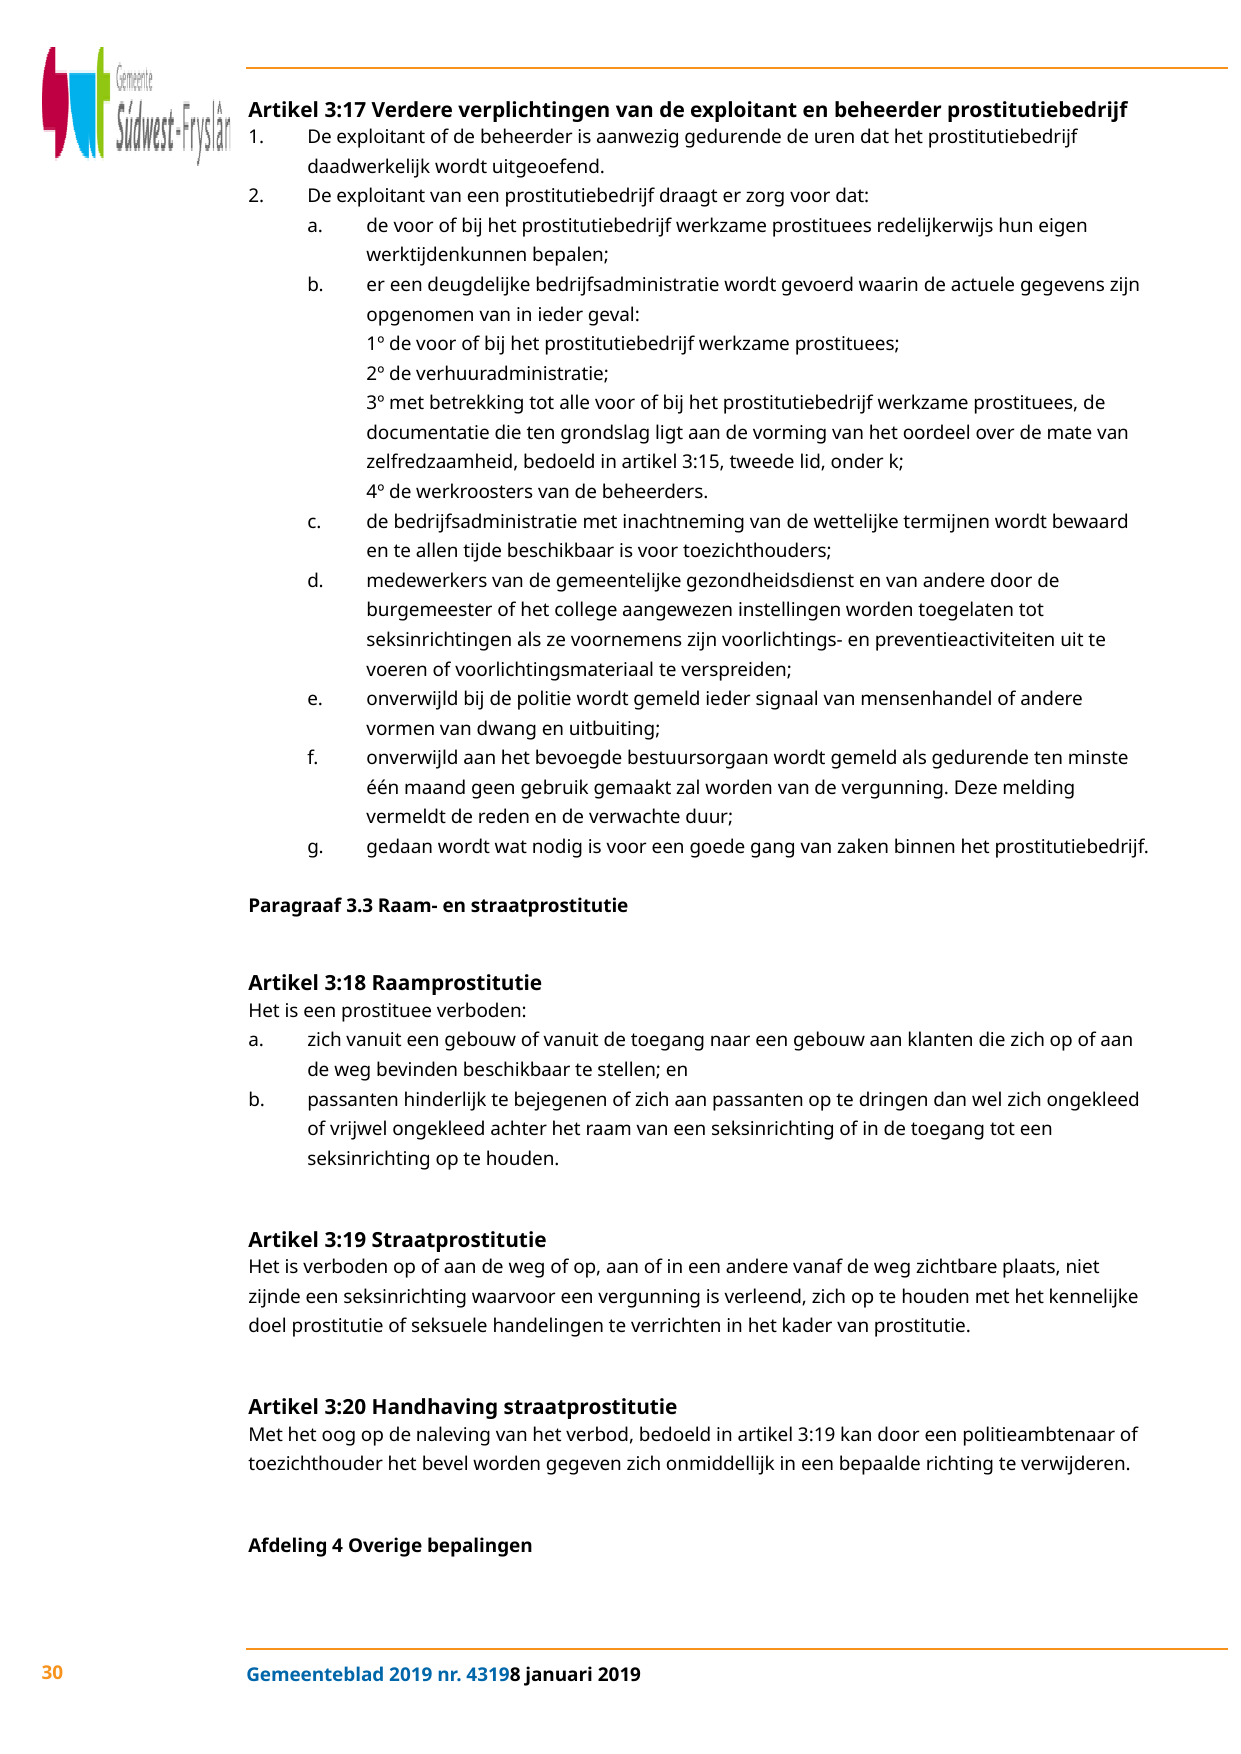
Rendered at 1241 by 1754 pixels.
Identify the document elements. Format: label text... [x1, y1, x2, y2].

list de voor of bij het prostitutiebedrijf werkzame prostituees redelijkerwijs hun eigen werktijdenkunnen bepalen; [307, 212, 1152, 267]
text Artikel 3:20 Handhaving straatprostitutie [248, 1392, 1152, 1421]
text Met het oog op de naleving van het verbod, bedoeld in artikel 3:19 kan door een politieambtenaar of toezichthouder het bevel worden gegeven zich onmiddellijk in een bepaalde richting te verwijderen. [248, 1421, 1152, 1476]
text Afdeling 4 Overige bepalingen [248, 1531, 1152, 1559]
text Artikel 3:19 Straatprostitutie [248, 1225, 1152, 1253]
list 4º de werkroosters van de beheerders. [307, 478, 1152, 504]
list 3º met betrekking tot alle voor of bij het prostitutiebedrijf werkzame prostituees, de documentatie die ten grondslag ligt aan de vorming van het oordeel over de mate van zelfredzaamheid, bedoeld in artikel 3:15, tweede lid, onder k; [307, 389, 1152, 474]
list De exploitant van een prostitutiebedrijf draagt er zorg voor dat: [248, 182, 1152, 208]
list onverwijld bij de politie wordt gemeld ieder signaal van mensenhandel of andere vormen van dwang en uitbuiting; [307, 685, 1152, 741]
picture [41, 47, 231, 172]
text Artikel 3:17 Verdere verplichtingen van de exploitant en beheerder prostitutiebedrijf [248, 95, 1152, 123]
list medewerkers van de gemeentelijke gezondheidsdienst en van andere door de burgemeester of het college aangewezen instellingen worden toegelaten tot seksinrichtingen als ze voornemens zijn voorlichtings- en preventieactiviteiten uit te voeren of voorlichtingsmateriaal te verspreiden; [307, 567, 1152, 681]
text Het is verboden op of aan de weg of op, aan of in een andere vanaf de weg zichtbare plaats, niet zijnde een seksinrichting waarvoor een vergunning is verleend, zich op te houden met het kennelijke doel prostitutie of seksuele handelingen te verrichten in het kader van prostitutie. [248, 1253, 1152, 1338]
list zich vanuit een gebouw of vanuit de toegang naar een gebouw aan klanten die zich op of aan de weg bevinden beschikbaar te stellen; en [248, 1027, 1152, 1082]
list De exploitant of de beheerder is aanwezig gedurende de uren dat het prostitutiebedrijf daadwerkelijk wordt uitgeoefend. [248, 123, 1152, 178]
list 2º de verhuuradministratie; [307, 360, 1152, 386]
list 1º de voor of bij het prostitutiebedrijf werkzame prostituees; [307, 330, 1152, 356]
text Het is een prostituee verboden: [248, 997, 1152, 1023]
list er een deugdelijke bedrijfsadministratie wordt gevoerd waarin de actuele gegevens zijn opgenomen van in ieder geval: [307, 271, 1152, 326]
text Artikel 3:18 Raamprostitutie [248, 968, 1152, 997]
list gedaan wordt wat nodig is voor een goede gang van zaken binnen het prostitutiebedrijf. [307, 833, 1152, 859]
list de bedrijfsadministratie met inachtneming van de wettelijke termijnen wordt bewaard en te allen tijde beschikbaar is voor toezichthouders; [307, 508, 1152, 563]
text Paragraaf 3.3 Raam- en straatprostitutie [248, 892, 1152, 918]
list passanten hinderlijk te bejegenen of zich aan passanten op te dringen dan wel zich ongekleed of vrijwel ongekleed achter het raam van een seksinrichting of in de toegang tot een seksinrichting op te houden. [248, 1086, 1152, 1171]
list onverwijld aan het bevoegde bestuursorgaan wordt gemeld als gedurende ten minste één maand geen gebruik gemaakt zal worden van de vergunning. Deze melding vermeldt de reden en de verwachte duur; [307, 744, 1152, 829]
